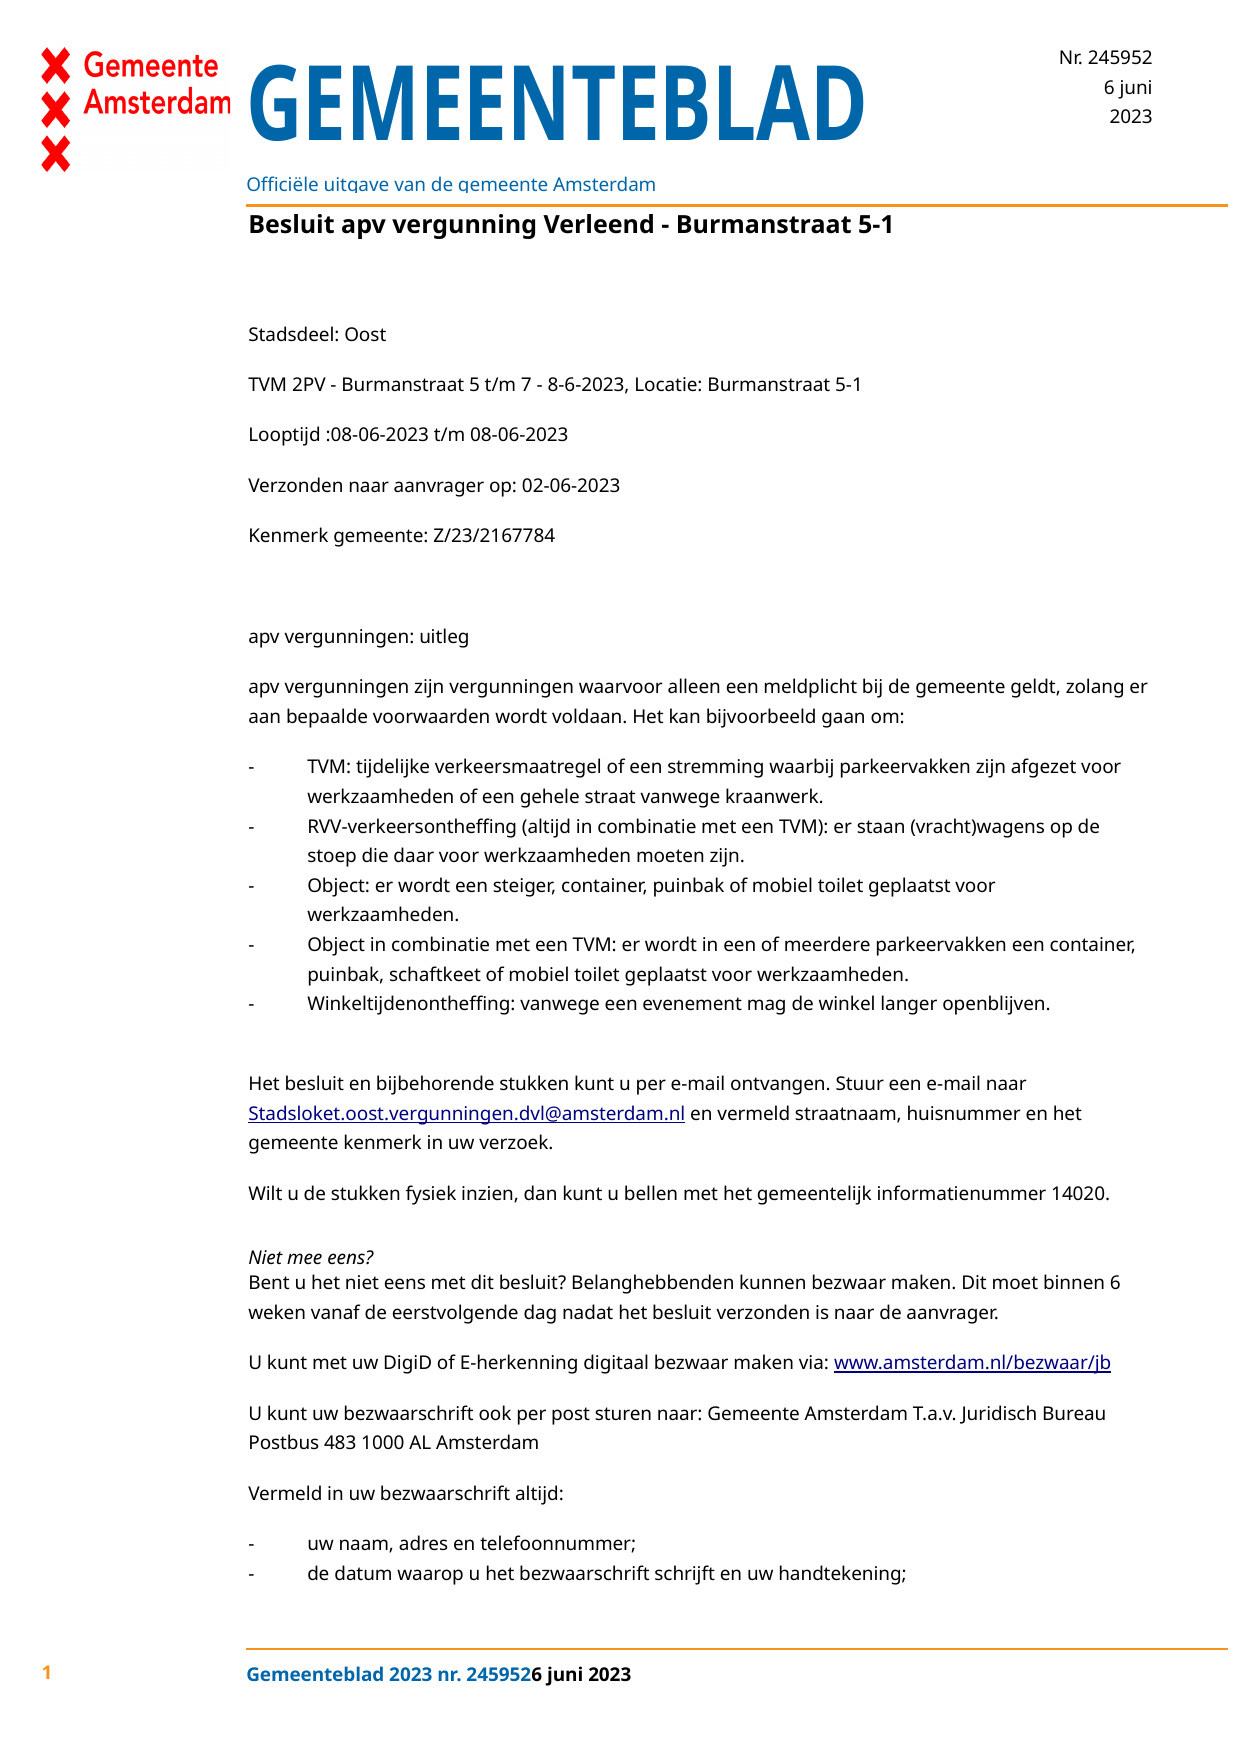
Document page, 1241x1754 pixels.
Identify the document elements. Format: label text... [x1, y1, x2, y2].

text Besluit apv vergunning Verleend - Burmanstraat 5-1 [248, 207, 1152, 241]
text Vermeld in uw bezwaarschrift altijd: [248, 1480, 1152, 1506]
text Het besluit en bijbehorende stukken kunt u per e-mail ontvangen. Stuur een e-mail naar Stadsloket.oost.vergunningen.dvl@amsterdam.nl en vermeld straatnaam, huisnummer en het gemeente kenmerk in uw verzoek. [248, 1070, 1152, 1155]
list de datum waarop u het bezwaarschrift schrijft en uw handtekening; [248, 1560, 1152, 1586]
text Kenmerk gemeente: Z/23/2167784 [248, 522, 1152, 548]
list uw naam, adres en telefoonnummer; [248, 1530, 1152, 1556]
text Bent u het niet eens met dit besluit? Belanghebbenden kunnen bezwaar maken. Dit moet binnen 6 weken vanaf de eerstvolgende dag nadat het besluit verzonden is naar de aanvrager. [248, 1269, 1152, 1325]
text U kunt uw bezwaarschrift ook per post sturen naar: Gemeente Amsterdam T.a.v. Juridisch Bureau Postbus 483 1000 AL Amsterdam [248, 1400, 1152, 1455]
list Object: er wordt een steiger, container, puinbak of mobiel toilet geplaatst voor werkzaamheden. [248, 872, 1152, 927]
text U kunt met uw DigiD of E-herkenning digitaal bezwaar maken via: www.amsterdam.nl/bezwaar/jb [248, 1349, 1152, 1375]
text apv vergunningen zijn vergunningen waarvoor alleen een meldplicht bij de gemeente geldt, zolang er aan bepaalde voorwaarden wordt voldaan. Het kan bijvoorbeeld gaan om: [248, 674, 1152, 729]
text Looptijd :08-06-2023 t/m 08-06-2023 [248, 422, 1152, 447]
list RVV-verkeersontheffing (altijd in combinatie met een TVM): er staan (vracht)wagens op de stoep die daar voor werkzaamheden moeten zijn. [248, 813, 1152, 868]
text apv vergunningen: uitleg [248, 623, 1152, 649]
text TVM 2PV - Burmanstraat 5 t/m 7 - 8-6-2023, Locatie: Burmanstraat 5-1 [248, 371, 1152, 397]
text Wilt u de stukken fysiek inzien, dan kunt u bellen met het gemeentelijk informatienummer 14020. [248, 1180, 1152, 1206]
list Object in combinatie met een TVM: er wordt in een of meerdere parkeervakken een container, puinbak, schaftkeet of mobiel toilet geplaatst voor werkzaamheden. [248, 931, 1152, 986]
text Niet mee eens? [248, 1244, 1152, 1269]
text Stadsdeel: Oost [248, 321, 1152, 346]
list TVM: tijdelijke verkeersmaatregel of een stremming waarbij parkeervakken zijn afgezet voor werkzaamheden of een gehele straat vanwege kraanwerk. [248, 754, 1152, 809]
picture [41, 47, 231, 172]
list Winkeltijdenontheffing: vanwege een evenement mag de winkel langer openblijven. [248, 990, 1152, 1016]
text Verzonden naar aanvrager op: 02-06-2023 [248, 472, 1152, 498]
